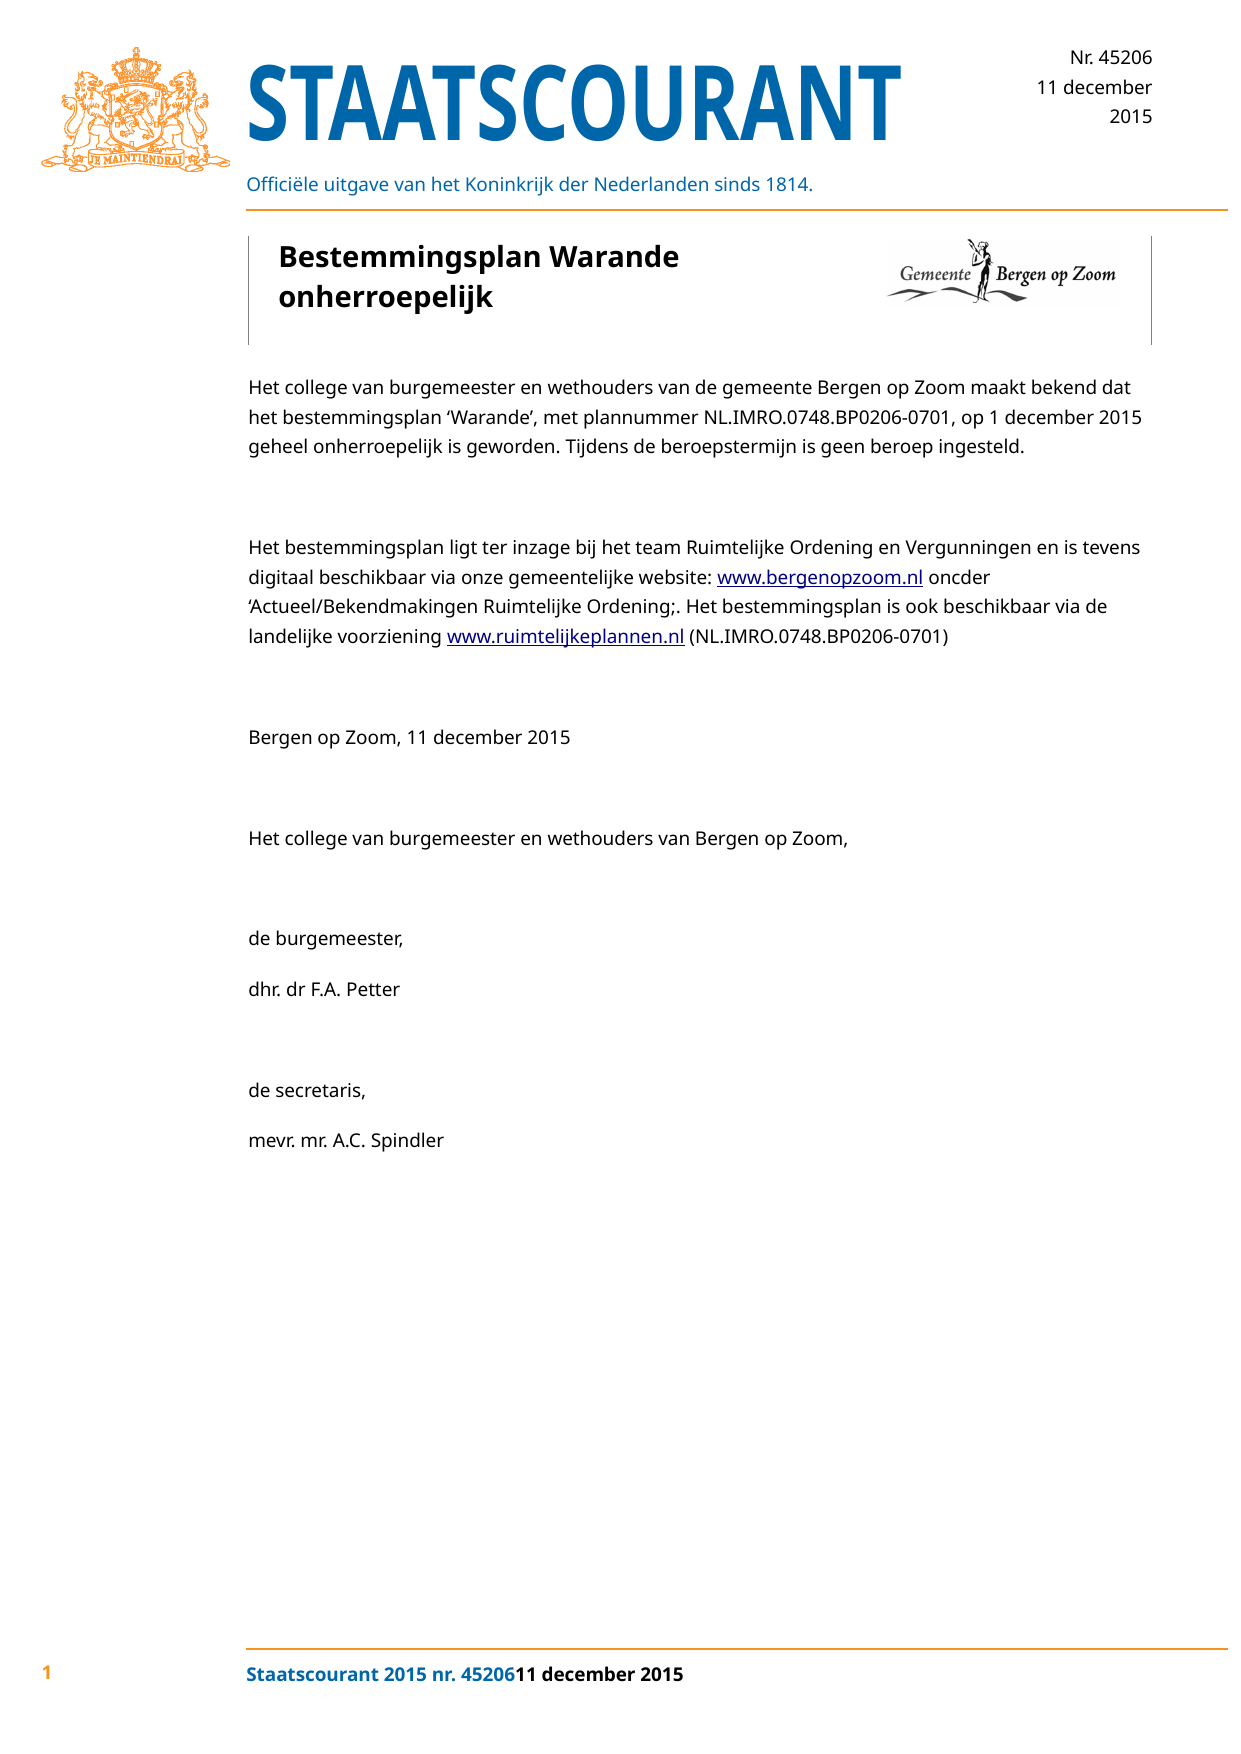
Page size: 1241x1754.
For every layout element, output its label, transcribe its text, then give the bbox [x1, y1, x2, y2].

text de burgemeester, [248, 926, 1152, 951]
text dhr. dr F.A. Petter [248, 976, 1152, 1002]
text Het bestemmingsplan ligt ter inzage bij het team Ruimtelijke Ordening en Vergunningen en is tevens digitaal beschikbaar via onze gemeentelijke website: www.bergenopzoom.nl oncder ‘Actueel/Bekendmakingen Ruimtelijke Ordening;. Het bestemmingsplan is ook beschikbaar via de landelijke voorziening www.ruimtelijkeplannen.nl (NL.IMRO.0748.BP0206-0701) [248, 534, 1152, 649]
picture [41, 47, 231, 172]
picture [882, 236, 1119, 307]
text mevr. mr. A.C. Spindler [248, 1127, 1152, 1153]
text Het college van burgemeester en wethouders van Bergen op Zoom, [248, 825, 1152, 850]
text de secretaris, [248, 1077, 1152, 1102]
text Bergen op Zoom, 11 december 2015 [248, 724, 1152, 749]
table_header [850, 236, 1151, 345]
text Het college van burgemeester en wethouders van de gemeente Bergen op Zoom maakt bekend dat het bestemmingsplan ‘Warande’, met plannummer NL.IMRO.0748.BP0206-0701, op 1 december 2015 geheel onherroepelijk is geworden. Tijdens de beroepstermijn is geen beroep ingesteld. [248, 374, 1152, 459]
table_header Bestemmingsplan Warande onherroepelijk [249, 236, 850, 345]
